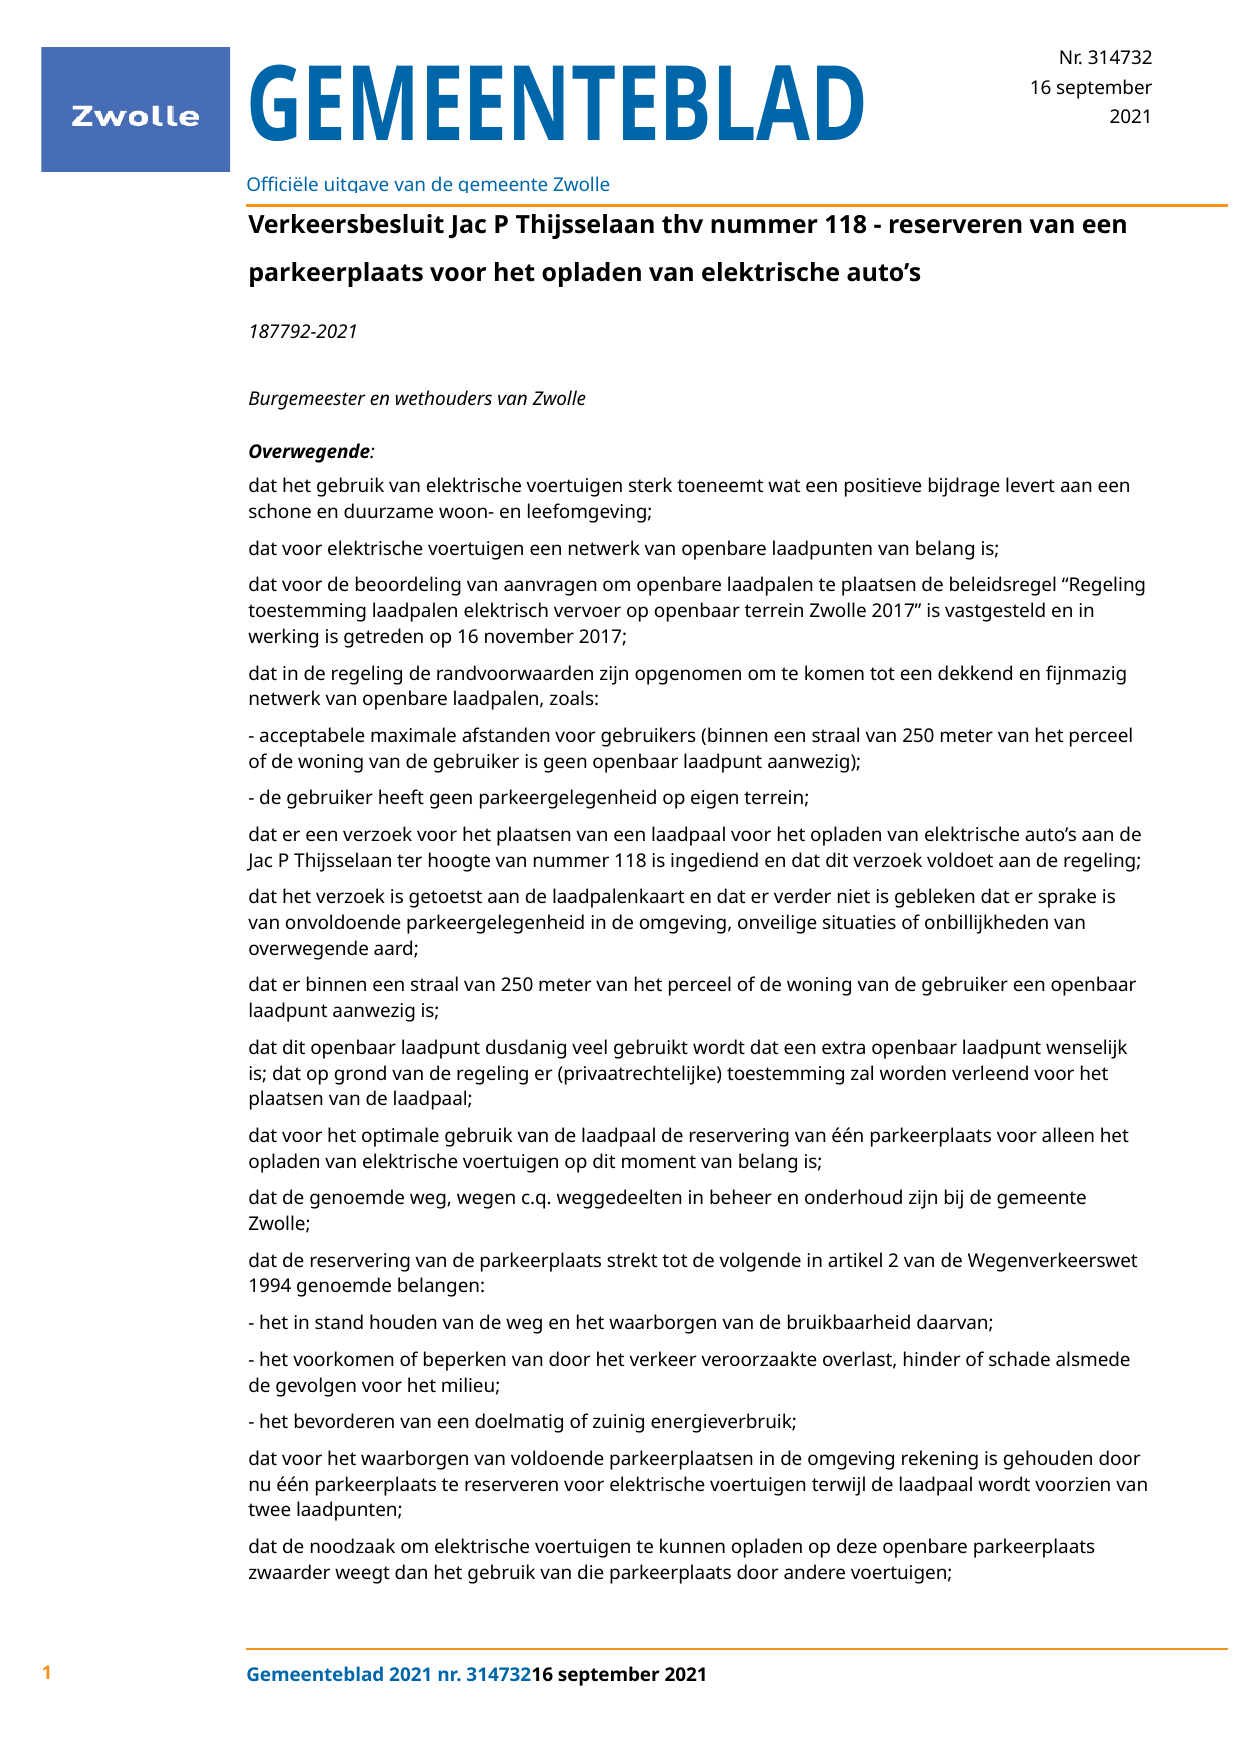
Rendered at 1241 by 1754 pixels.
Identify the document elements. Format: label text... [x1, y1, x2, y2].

text dat het gebruik van elektrische voertuigen sterk toeneemt wat een positieve bijdrage levert aan een schone en duurzame woon- en leefomgeving; [248, 472, 1152, 524]
text dat voor het optimale gebruik van de laadpaal de reservering van één parkeerplaats voor alleen het opladen van elektrische voertuigen op dit moment van belang is; [248, 1122, 1152, 1174]
text dat de noodzaak om elektrische voertuigen te kunnen opladen op deze openbare parkeerplaats zwaarder weegt dan het gebruik van die parkeerplaats door andere voertuigen; [248, 1533, 1152, 1585]
text dat voor elektrische voertuigen een netwerk van openbare laadpunten van belang is; [248, 535, 1152, 561]
text - het voorkomen of beperken van door het verkeer veroorzaakte overlast, hinder of schade alsmede de gevolgen voor het milieu; [248, 1346, 1152, 1397]
text dat de genoemde weg, wegen c.q. weggedeelten in beheer en onderhoud zijn bij de gemeente Zwolle; [248, 1184, 1152, 1236]
text - het bevorderen van een doelmatig of zuinig energieverbruik; [248, 1408, 1152, 1434]
text dat voor de beoordeling van aanvragen om openbare laadpalen te plaatsen de beleidsregel “Regeling toestemming laadpalen elektrisch vervoer op openbaar terrein Zwolle 2017” is vastgesteld en in werking is getreden op 16 november 2017; [248, 572, 1152, 649]
text dat voor het waarborgen van voldoende parkeerplaatsen in de omgeving rekening is gehouden door nu één parkeerplaats te reserveren voor elektrische voertuigen terwijl de laadpaal wordt voorzien van twee laadpunten; [248, 1445, 1152, 1522]
text - de gebruiker heeft geen parkeergelegenheid op eigen terrein; [248, 784, 1152, 810]
text Overwegende: [248, 438, 1152, 464]
text Verkeersbesluit Jac P Thijsselaan thv nummer 118 - reserveren van een parkeerplaats voor het opladen van elektrische auto’s [248, 207, 1152, 288]
text Burgemeester en wethouders van Zwolle [248, 386, 1152, 411]
text - acceptabele maximale afstanden voor gebruikers (binnen een straal van 250 meter van het perceel of de woning van de gebruiker is geen openbaar laadpunt aanwezig); [248, 722, 1152, 773]
text dat er binnen een straal van 250 meter van het perceel of de woning van de gebruiker een openbaar laadpunt aanwezig is; [248, 972, 1152, 1023]
text dat het verzoek is getoetst aan de laadpalenkaart en dat er verder niet is gebleken dat er sprake is van onvoldoende parkeergelegenheid in de omgeving, onveilige situaties of onbillijkheden van overwegende aard; [248, 883, 1152, 961]
text 187792-2021 [248, 318, 1152, 344]
picture [41, 47, 231, 172]
text dat dit openbaar laadpunt dusdanig veel gebruikt wordt dat een extra openbaar laadpunt wenselijk is; dat op grond van de regeling er (privaatrechtelijke) toestemming zal worden verleend voor het plaatsen van de laadpaal; [248, 1034, 1152, 1111]
text dat in de regeling de randvoorwaarden zijn opgenomen om te komen tot een dekkend en fijnmazig netwerk van openbare laadpalen, zoals: [248, 660, 1152, 711]
text - het in stand houden van de weg en het waarborgen van de bruikbaarheid daarvan; [248, 1309, 1152, 1335]
text dat er een verzoek voor het plaatsen van een laadpaal voor het opladen van elektrische auto’s aan de Jac P Thijsselaan ter hoogte van nummer 118 is ingediend en dat dit verzoek voldoet aan de regeling; [248, 821, 1152, 873]
text dat de reservering van de parkeerplaats strekt tot de volgende in artikel 2 van de Wegenverkeerswet 1994 genoemde belangen: [248, 1247, 1152, 1298]
